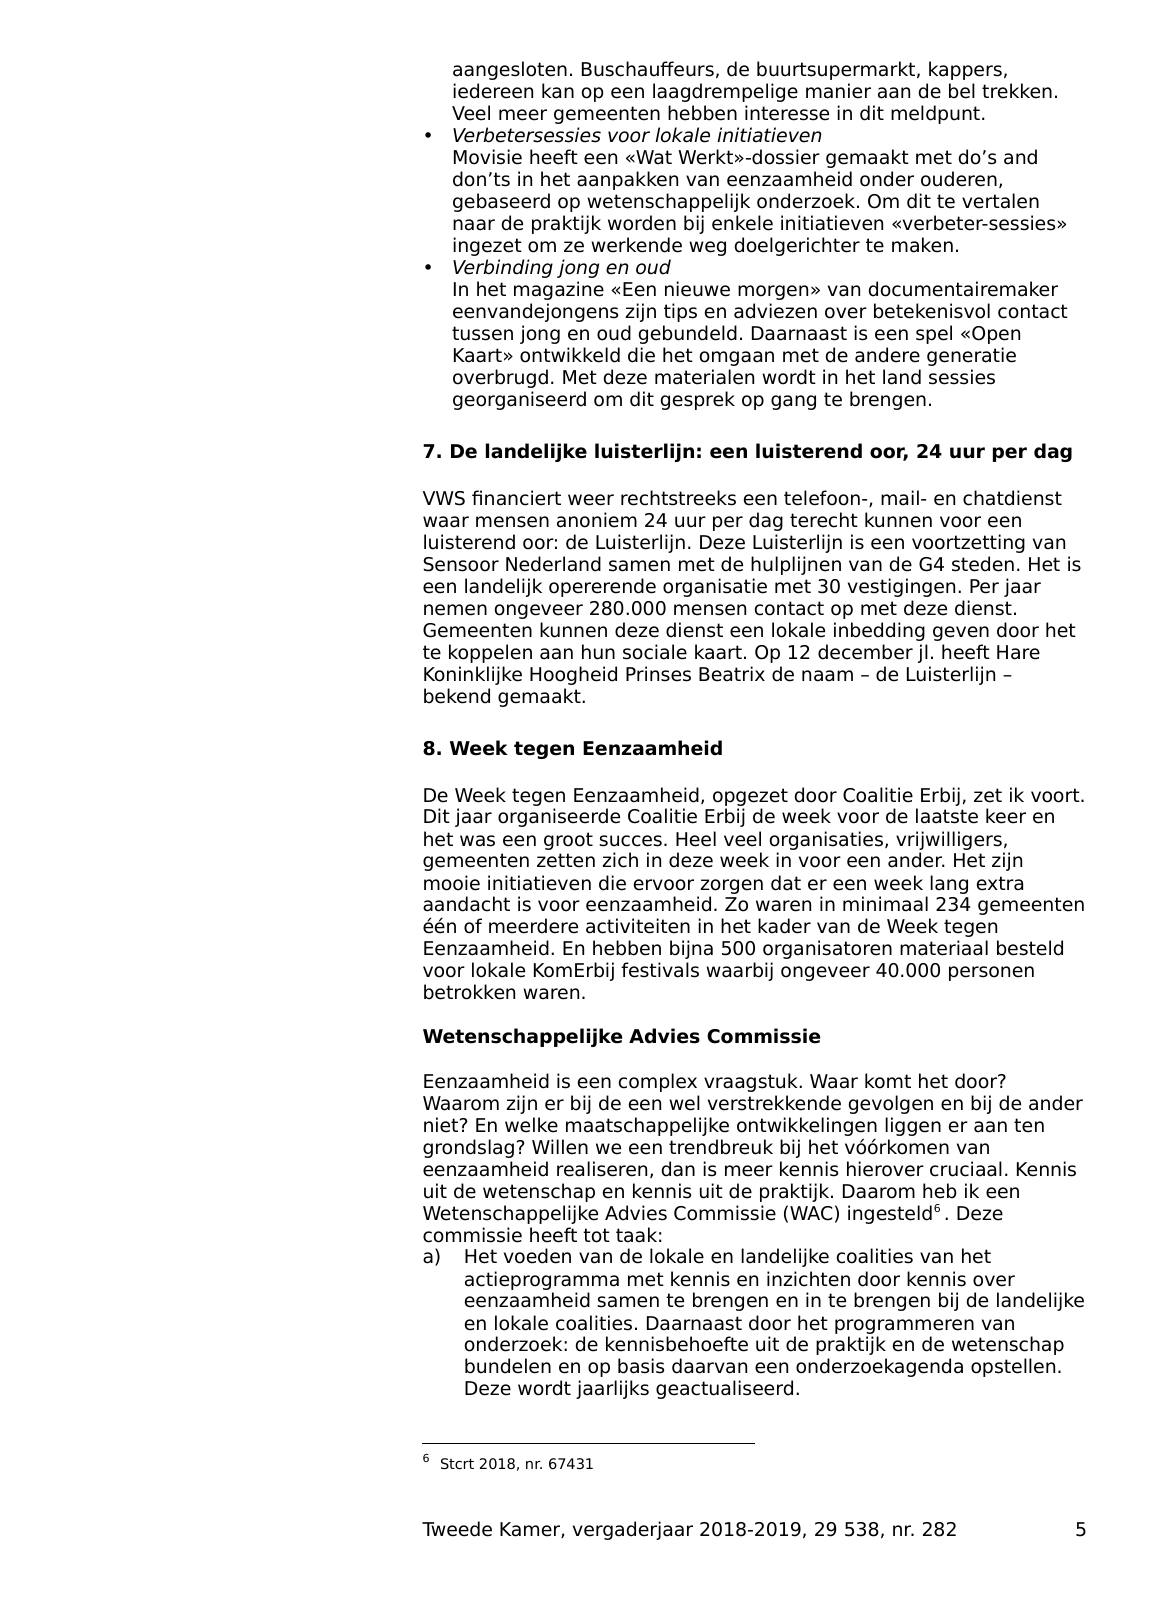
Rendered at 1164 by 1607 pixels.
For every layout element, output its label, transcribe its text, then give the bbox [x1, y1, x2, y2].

text In het magazine «Een nieuwe morgen» van documentairemaker eenvandejongens zijn tips en adviezen over betekenisvol contact tussen jong en oud gebundeld. Daarnaast is een spel «Open Kaart» ontwikkeld die het omgaan met de andere generatie overbrugd. Met deze materialen wordt in het land sessies georganiseerd om dit gesprek op gang te brengen. [452, 279, 1087, 411]
text VWS financiert weer rechtstreeks een telefoon-, mail- en chatdienst waar mensen anoniem 24 uur per dag terecht kunnen voor een luisterend oor: de Luisterlijn. Deze Luisterlijn is een voortzetting van Sensoor Nederland samen met de hulplijnen van de G4 steden. Het is een landelijk opererende organisatie met 30 vestigingen. Per jaar nemen ongeveer 280.000 mensen contact op met deze dienst. Gemeenten kunnen deze dienst een lokale inbedding geven door het te koppelen aan hun sociale kaart. Op 12 december jl. heeft Hare Koninklijke Hoogheid Prinses Beatrix de naam – de Luisterlijn – bekend gemaakt. [422, 488, 1087, 707]
text • Verbetersessies voor lokale initiatieven [422, 125, 1087, 147]
text De Week tegen Eenzaamheid, opgezet door Coalitie Erbij, zet ik voort. Dit jaar organiseerde Coalitie Erbij de week voor de laatste keer en het was een groot succes. Heel veel organisaties, vrijwilligers, gemeenten zetten zich in deze week in voor een ander. Het zijn mooie initiatieven die ervoor zorgen dat er een week lang extra aandacht is voor eenzaamheid. Zo waren in minimaal 234 gemeenten één of meerdere activiteiten in het kader van de Week tegen Eenzaamheid. En hebben bijna 500 organisatoren materiaal besteld voor lokale KomErbij festivals waarbij ongeveer 40.000 personen betrokken waren. [422, 784, 1087, 1004]
text Eenzaamheid is een complex vraagstuk. Waar komt het door? Waarom zijn er bij de een wel verstrekkende gevolgen en bij de ander niet? En welke maatschappelijke ontwikkelingen liggen er aan ten grondslag? Willen we een trendbreuk bij het vóórkomen van eenzaamheid realiseren, dan is meer kennis hierover cruciaal. Kennis uit de wetenschap en kennis uit de praktijk. Daarom heb ik een Wetenschappelijke Advies Commissie (WAC) ingesteld. Deze commissie heeft tot taak: [422, 1071, 1087, 1246]
text • Verbinding jong en oud [422, 257, 1087, 279]
text aangesloten. Buschauffeurs, de buurtsupermarkt, kappers, iedereen kan op een laagdrempelige manier aan de bel trekken. Veel meer gemeenten hebben interesse in dit meldpunt. [452, 59, 1087, 125]
subtitle Wetenschappelijke Advies Commissie [422, 1026, 1087, 1048]
text a) Het voeden van de lokale en landelijke coalities van het actieprogramma met kennis en inzichten door kennis over eenzaamheid samen te brengen en in te brengen bij de landelijke en lokale coalities. Daarnaast door het programmeren van onderzoek: de kennisbehoefte uit de praktijk en de wetenschap bundelen en op basis daarvan een onderzoekagenda opstellen. Deze wordt jaarlijks geactualiseerd. [422, 1246, 1087, 1400]
subtitle 7. De landelijke luisterlijn: een luisterend oor, 24 uur per dag [422, 441, 1087, 463]
text Movisie heeft een «Wat Werkt»-dossier gemaakt met do’s and don’ts in het aanpakken van eenzaamheid onder ouderen, gebaseerd op wetenschappelijk onderzoek. Om dit te vertalen naar de praktijk worden bij enkele initiatieven «verbeter-sessies» ingezet om ze werkende weg doelgerichter te maken. [452, 147, 1087, 257]
subtitle 8. Week tegen Eenzaamheid [422, 737, 1087, 759]
text Stcrt 2018, nr. 67431 [422, 1452, 1087, 1474]
